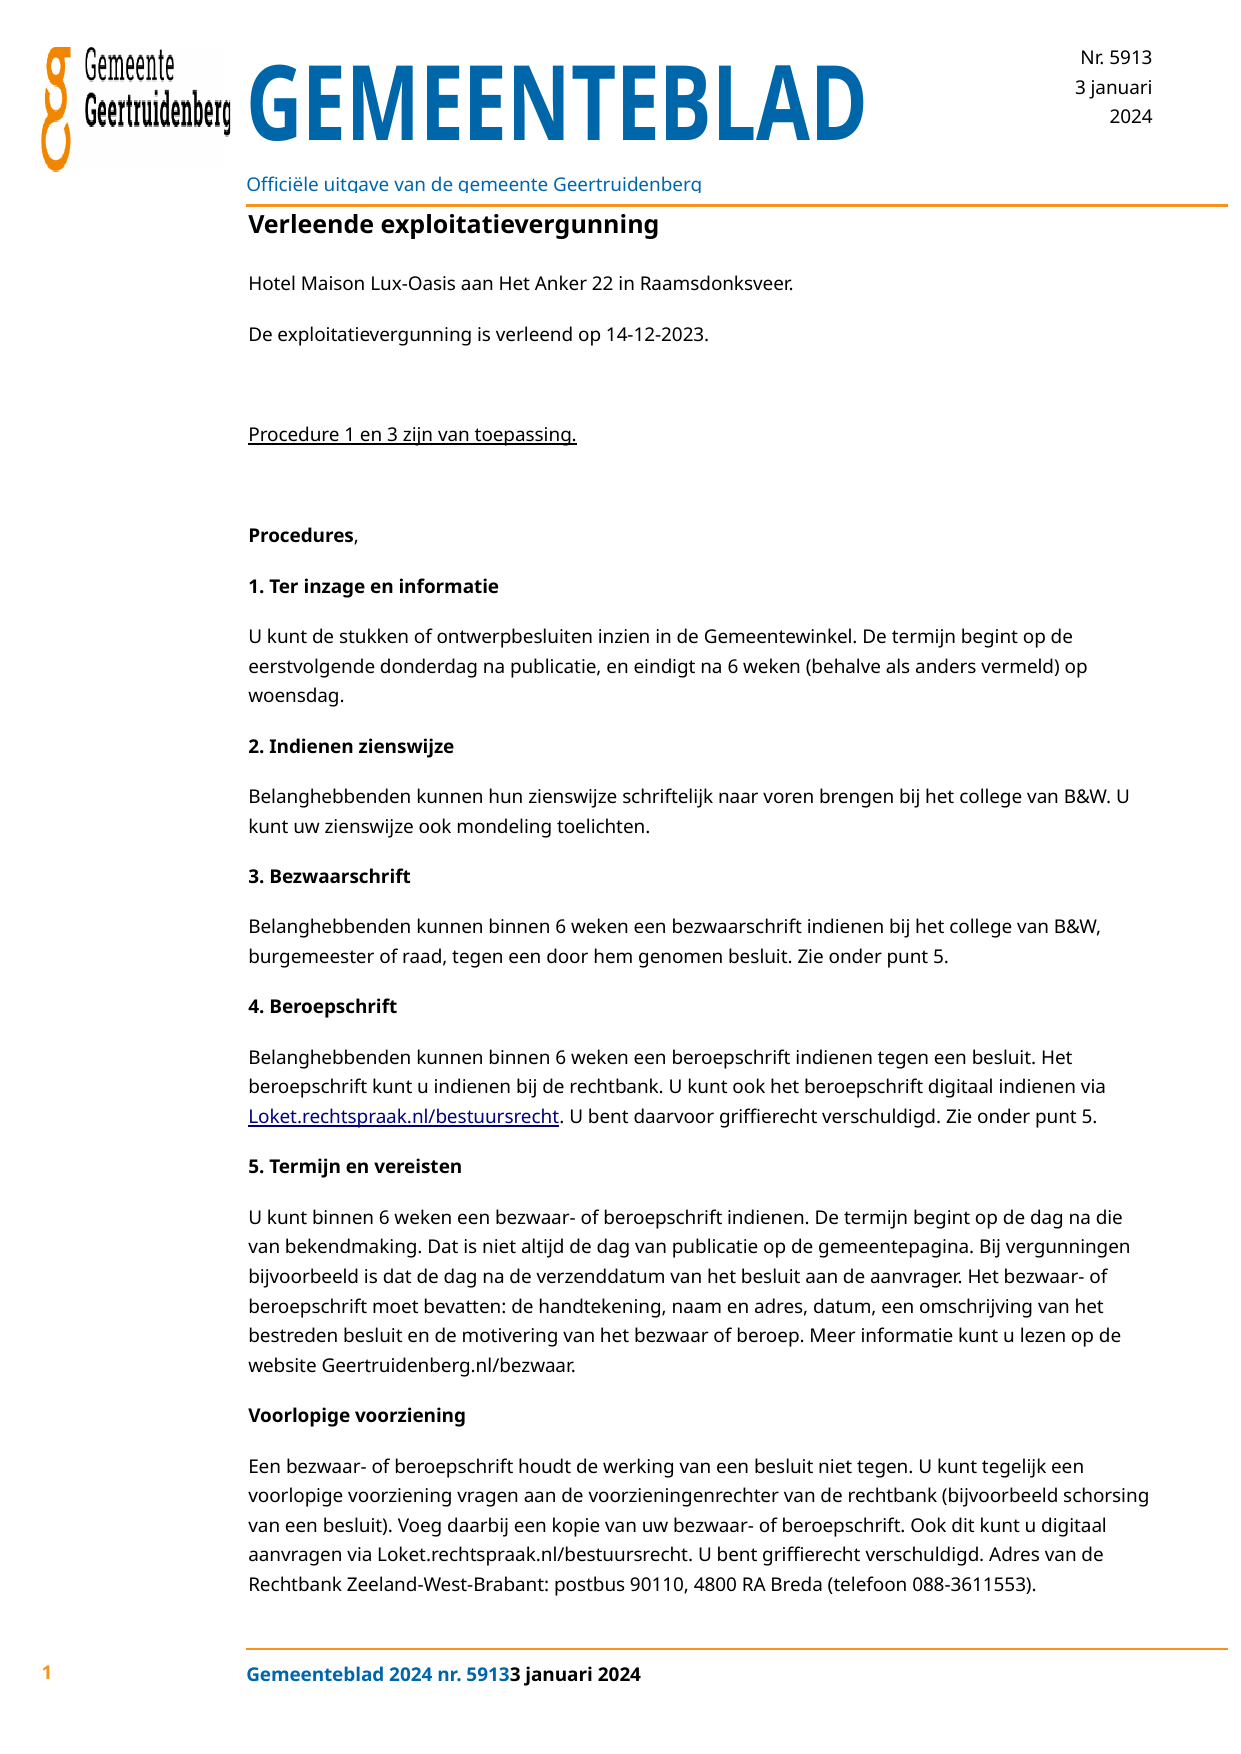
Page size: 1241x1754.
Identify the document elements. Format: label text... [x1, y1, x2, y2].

text Procedure 1 en 3 zijn van toepassing. [248, 422, 1152, 447]
text Hotel Maison Lux-Oasis aan Het Anker 22 in Raamsdonksveer. [248, 270, 1152, 296]
text De exploitatievergunning is verleend op 14-12-2023. [248, 321, 1152, 346]
picture [41, 47, 231, 172]
text 5. Termijn en vereisten [248, 1154, 1152, 1179]
text 2. Indienen zienswijze [248, 733, 1152, 758]
text Belanghebbenden kunnen binnen 6 weken een beroepschrift indienen tegen een besluit. Het beroepschrift kunt u indienen bij de rechtbank. U kunt ook het beroepschrift digitaal indienen via Loket.rechtspraak.nl/bestuursrecht. U bent daarvoor griffierecht verschuldigd. Zie onder punt 5. [248, 1044, 1152, 1129]
text Verleende exploitatievergunning [248, 207, 1152, 241]
text Procedures, [248, 522, 1152, 548]
text Voorlopige voorziening [248, 1402, 1152, 1428]
text 3. Bezwaarschrift [248, 863, 1152, 889]
text U kunt binnen 6 weken een bezwaar- of beroepschrift indienen. De termijn begint op de dag na die van bekendmaking. Dat is niet altijd de dag van publicatie op de gemeentepagina. Bij vergunningen bijvoorbeeld is dat de dag na de verzenddatum van het besluit aan de aanvrager. Het bezwaar- of beroepschrift moet bevatten: de handtekening, naam en adres, datum, een omschrijving van het bestreden besluit en de motivering van het bezwaar of beroep. Meer informatie kunt u lezen op de website Geertruidenberg.nl/bezwaar. [248, 1204, 1152, 1378]
text 1. Ter inzage en informatie [248, 573, 1152, 598]
text Een bezwaar- of beroepschrift houdt de werking van een besluit niet tegen. U kunt tegelijk een voorlopige voorziening vragen aan de voorzieningenrechter van de rechtbank (bijvoorbeeld schorsing van een besluit). Voeg daarbij een kopie van uw bezwaar- of beroepschrift. Ook dit kunt u digitaal aanvragen via Loket.rechtspraak.nl/bestuursrecht. U bent griffierecht verschuldigd. Adres van de Rechtbank Zeeland-West-Brabant: postbus 90110, 4800 RA Breda (telefoon 088-3611553). [248, 1453, 1152, 1597]
text U kunt de stukken of ontwerpbesluiten inzien in de Gemeentewinkel. De termijn begint op de eerstvolgende donderdag na publicatie, en eindigt na 6 weken (behalve als anders vermeld) op woensdag. [248, 623, 1152, 708]
text Belanghebbenden kunnen hun zienswijze schriftelijk naar voren brengen bij het college van B&W. U kunt uw zienswijze ook mondeling toelichten. [248, 783, 1152, 838]
text 4. Beroepschrift [248, 994, 1152, 1019]
text Belanghebbenden kunnen binnen 6 weken een bezwaarschrift indienen bij het college van B&W, burgemeester of raad, tegen een door hem genomen besluit. Zie onder punt 5. [248, 914, 1152, 969]
